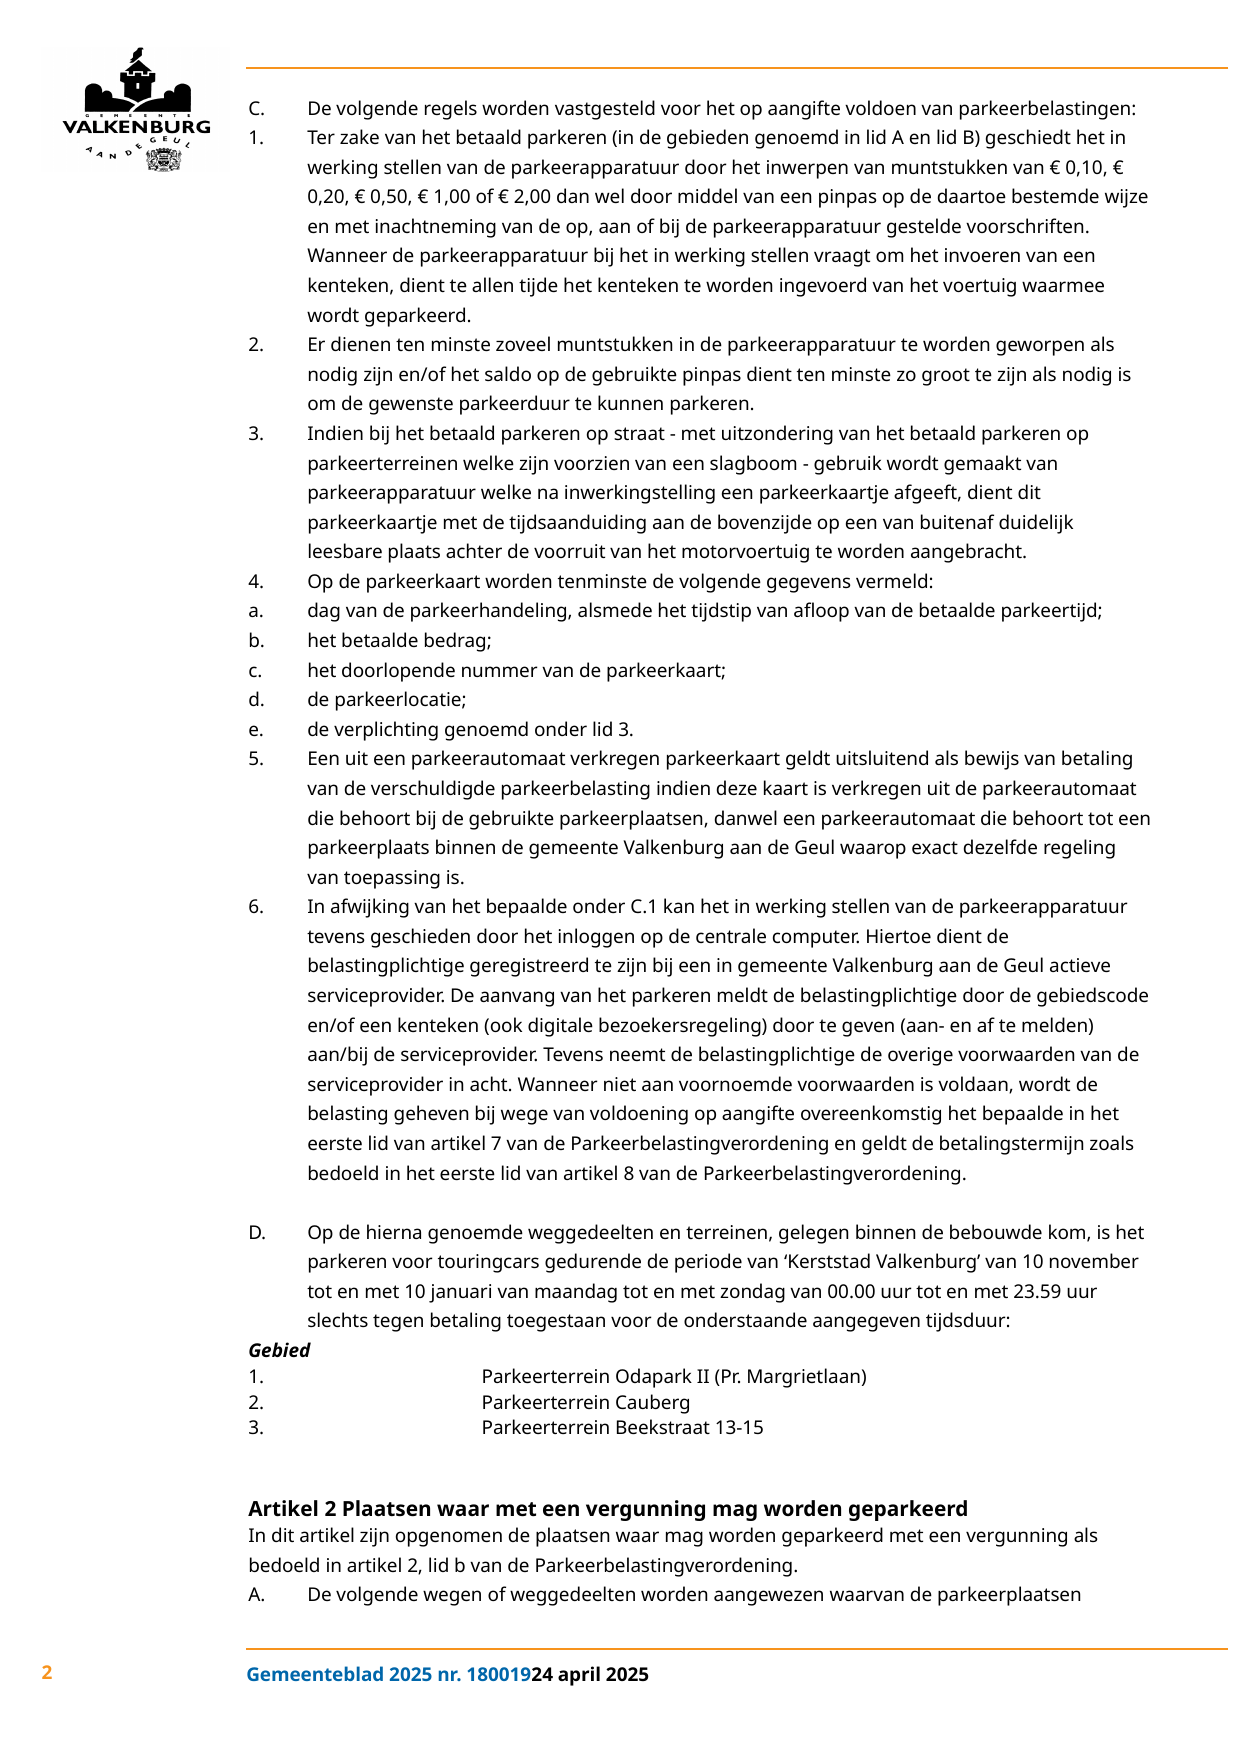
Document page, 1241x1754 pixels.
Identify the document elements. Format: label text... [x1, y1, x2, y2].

list de verplichting genoemd onder lid 3. [248, 716, 1152, 742]
table_cell Parkeerterrein Beekstraat 13-15 [481, 1415, 1152, 1440]
text In dit artikel zijn opgenomen de plaatsen waar mag worden geparkeerd met een vergunning als bedoeld in artikel 2, lid b van de Parkeerbelastingverordening. [248, 1522, 1152, 1578]
table_cell 3. [248, 1415, 481, 1440]
list het betaalde bedrag; [248, 627, 1152, 653]
table_cell Parkeerterrein Cauberg [481, 1389, 1152, 1414]
list Een uit een parkeerautomaat verkregen parkeerkaart geldt uitsluitend als bewijs van betaling van de verschuldigde parkeerbelasting indien deze kaart is verkregen uit de parkeerautomaat die behoort bij de gebruikte parkeerplaatsen, danwel een parkeerautomaat die behoort tot een parkeerplaats binnen de gemeente Valkenburg aan de Geul waarop exact dezelfde regeling van toepassing is. [248, 746, 1152, 890]
list Indien bij het betaald parkeren op straat - met uitzondering van het betaald parkeren op parkeerterreinen welke zijn voorzien van een slagboom - gebruik wordt gemaakt van parkeerapparatuur welke na inwerkingstelling een parkeerkaartje afgeeft, dient dit parkeerkaartje met de tijdsaanduiding aan de bovenzijde op een van buitenaf duidelijk leesbare plaats achter de voorruit van het motorvoertuig te worden aangebracht. [248, 420, 1152, 564]
table_cell 2. [248, 1389, 481, 1414]
list Op de parkeerkaart worden tenminste de volgende gegevens vermeld: [248, 568, 1152, 594]
list de parkeerlocatie; [248, 686, 1152, 712]
table_cell Parkeerterrein Odapark II (Pr. Margrietlaan) [481, 1363, 1152, 1389]
list Er dienen ten minste zoveel muntstukken in de parkeerapparatuur te worden geworpen als nodig zijn en/of het saldo op de gebruikte pinpas dient ten minste zo groot te zijn als nodig is om de gewenste parkeerduur te kunnen parkeren. [248, 331, 1152, 416]
list dag van de parkeerhandeling, alsmede het tijdstip van afloop van de betaalde parkeertijd; [248, 598, 1152, 623]
list het doorlopende nummer van de parkeerkaart; [248, 657, 1152, 683]
list De volgende regels worden vastgesteld voor het op aangifte voldoen van parkeerbelastingen: [248, 95, 1152, 121]
list De volgende wegen of weggedeelten worden aangewezen waarvan de parkeerplaatsen [248, 1582, 1152, 1607]
picture [41, 47, 231, 172]
table_cell 1. [248, 1363, 481, 1389]
list Ter zake van het betaald parkeren (in de gebieden genoemd in lid A en lid B) geschiedt het in werking stellen van de parkeerapparatuur door het inwerpen van muntstukken van € 0,10, € 0,20, € 0,50, € 1,00 of € 2,00 dan wel door middel van een pinpas op de daartoe bestemde wijze en met inachtneming van de op, aan of bij de parkeerapparatuur gestelde voorschriften. Wanneer de parkeerapparatuur bij het in werking stellen vraagt om het invoeren van een kenteken, dient te allen tijde het kenteken te worden ingevoerd van het voertuig waarmee wordt geparkeerd. [248, 124, 1152, 328]
text Artikel 2 Plaatsen waar met een vergunning mag worden geparkeerd [248, 1494, 1152, 1522]
table_header Gebied [248, 1338, 1152, 1363]
list In afwijking van het bepaalde onder C.1 kan het in werking stellen van de parkeerapparatuur tevens geschieden door het inloggen op de centrale computer. Hiertoe dient de belastingplichtige geregistreerd te zijn bij een in gemeente Valkenburg aan de Geul actieve serviceprovider. De aanvang van het parkeren meldt de belastingplichtige door de gebiedscode en/of een kenteken (ook digitale bezoekersregeling) door te geven (aan- en af te melden) aan/bij de serviceprovider. Tevens neemt de belastingplichtige de overige voorwaarden van de serviceprovider in acht. Wanneer niet aan voornoemde voorwaarden is voldaan, wordt de belasting geheven bij wege van voldoening op aangifte overeenkomstig het bepaalde in het eerste lid van artikel 7 van de Parkeerbelastingverordening en geldt de betalingstermijn zoals bedoeld in het eerste lid van artikel 8 van de Parkeerbelastingverordening. [248, 893, 1152, 1186]
list Op de hierna genoemde weggedeelten en terreinen, gelegen binnen de bebouwde kom, is het parkeren voor touringcars gedurende de periode van ‘Kerststad Valkenburg’ van 10 november tot en met 10 januari van maandag tot en met zondag van 00.00 uur tot en met 23.59 uur slechts tegen betaling toegestaan voor de onderstaande aangegeven tijdsduur: [248, 1219, 1152, 1333]
